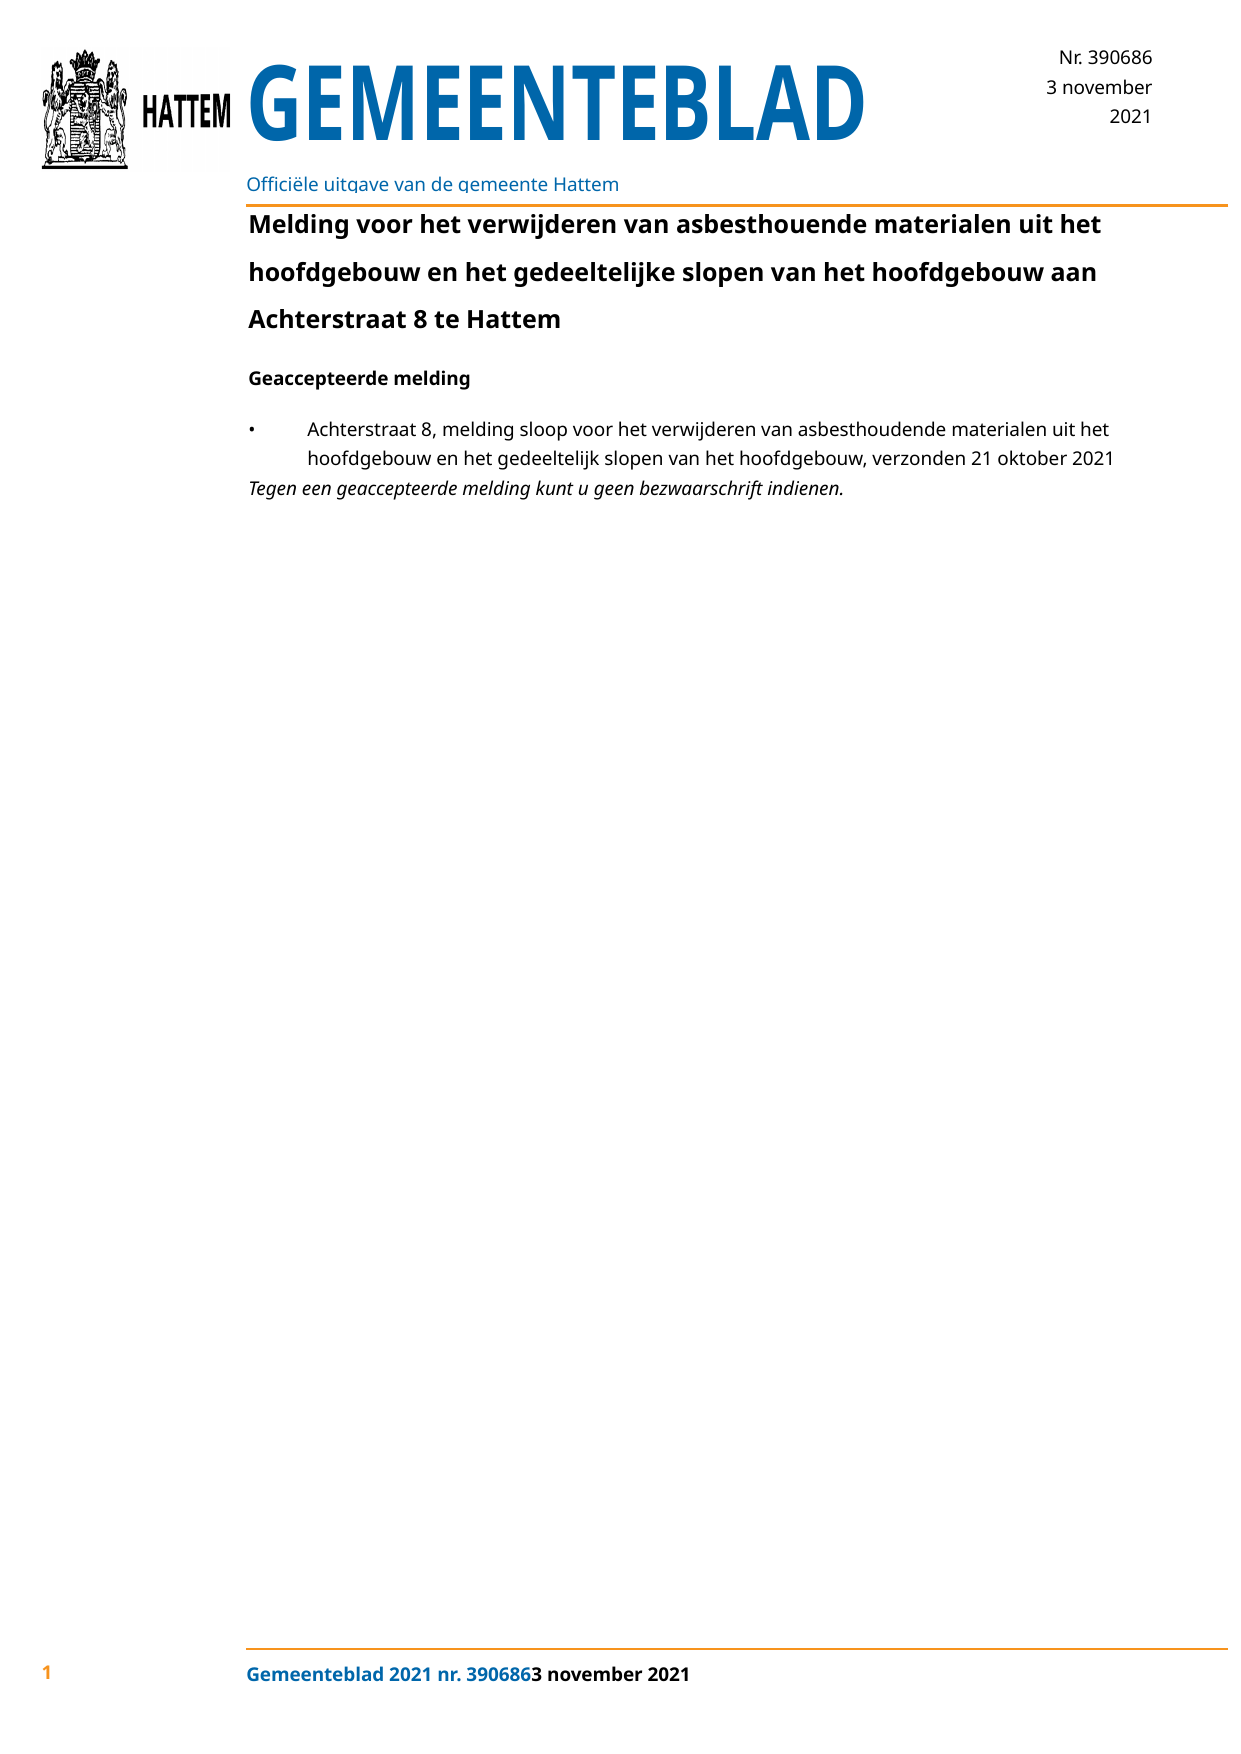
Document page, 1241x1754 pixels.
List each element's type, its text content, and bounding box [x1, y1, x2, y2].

picture [41, 47, 231, 172]
list Achterstraat 8, melding sloop voor het verwijderen van asbesthoudende materialen uit het hoofdgebouw en het gedeeltelijk slopen van het hoofdgebouw, verzonden 21 oktober 2021 [248, 416, 1152, 471]
text Tegen een geaccepteerde melding kunt u geen bezwaarschrift indienen. [248, 475, 1152, 501]
text Geaccepteerde melding [248, 366, 1152, 391]
text Melding voor het verwijderen van asbesthouende materialen uit het hoofdgebouw en het gedeeltelijke slopen van het hoofdgebouw aan Achterstraat 8 te Hattem [248, 207, 1152, 336]
